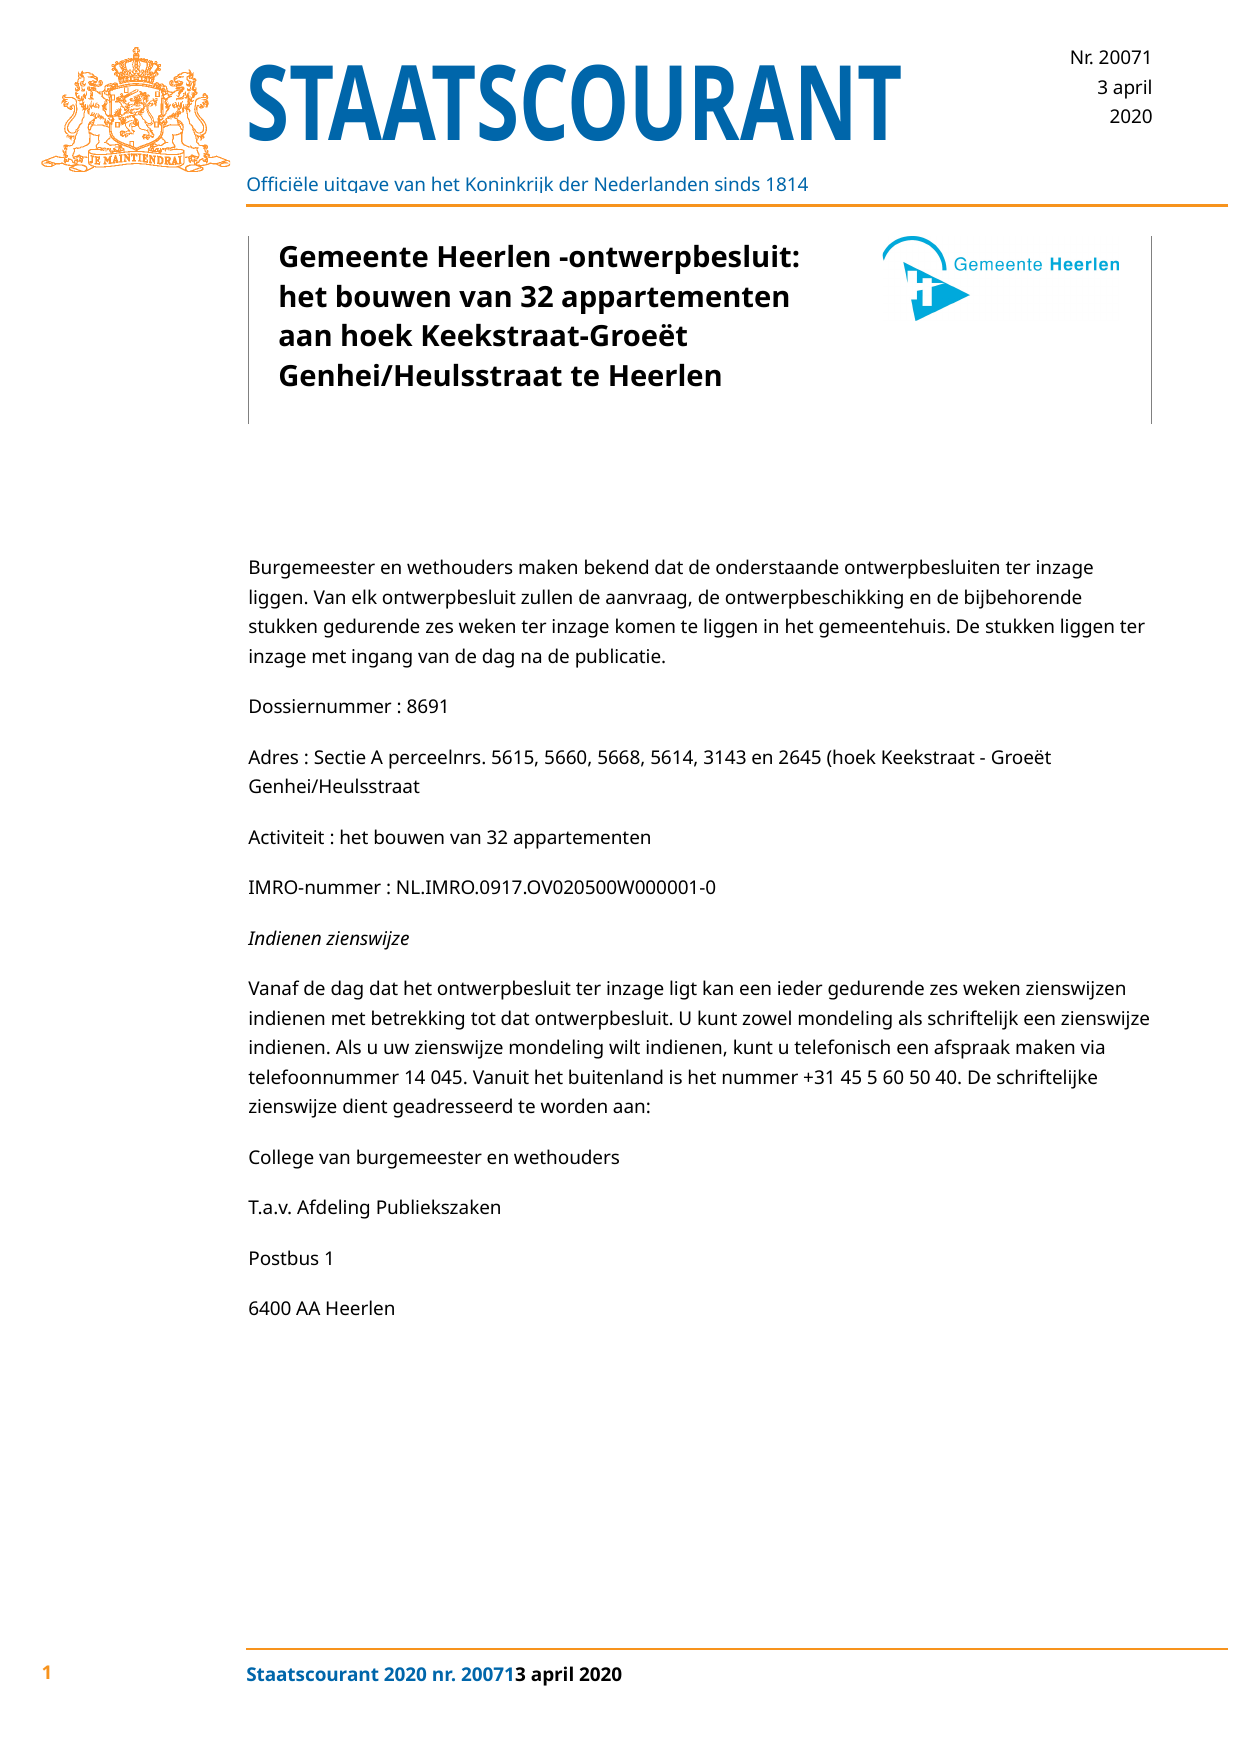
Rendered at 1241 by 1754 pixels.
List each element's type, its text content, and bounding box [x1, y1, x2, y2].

text Activiteit : het bouwen van 32 appartementen [248, 824, 1152, 850]
text Indienen zienswijze [248, 925, 1152, 951]
text 6400 AA Heerlen [248, 1295, 1152, 1321]
picture [882, 236, 1119, 321]
table_header [850, 236, 1151, 424]
text Vanaf de dag dat het ontwerpbesluit ter inzage ligt kan een ieder gedurende zes weken zienswijzen indienen met betrekking tot dat ontwerpbesluit. U kunt zowel mondeling als schriftelijk een zienswijze indienen. Als u uw zienswijze mondeling wilt indienen, kunt u telefonisch een afspraak maken via telefoonnummer 14 045. Vanuit het buitenland is het nummer +31 45 5 60 50 40. De schriftelijke zienswijze dient geadresseerd te worden aan: [248, 975, 1152, 1119]
text College van burgemeester en wethouders [248, 1144, 1152, 1170]
picture [882, 236, 903, 252]
picture [41, 47, 231, 172]
table_header Gemeente Heerlen -ontwerpbesluit: het bouwen van 32 appartementen aan hoek Keekstraat-Groeët Genhei/Heulsstraat te Heerlen [249, 236, 850, 424]
text T.a.v. Afdeling Publiekszaken [248, 1194, 1152, 1220]
text IMRO-nummer : NL.IMRO.0917.OV020500W000001-0 [248, 874, 1152, 900]
text Adres : Sectie A perceelnrs. 5615, 5660, 5668, 5614, 3143 en 2645 (hoek Keekstraat - Groeët Genhei/Heulsstraat [248, 744, 1152, 799]
text Dossiernummer : 8691 [248, 694, 1152, 719]
text Postbus 1 [248, 1245, 1152, 1271]
text Burgemeester en wethouders maken bekend dat de onderstaande ontwerpbesluiten ter inzage liggen. Van elk ontwerpbesluit zullen de aanvraag, de ontwerpbeschikking en de bijbehorende stukken gedurende zes weken ter inzage komen te liggen in het gemeentehuis. De stukken liggen ter inzage met ingang van de dag na de publicatie. [248, 554, 1152, 669]
